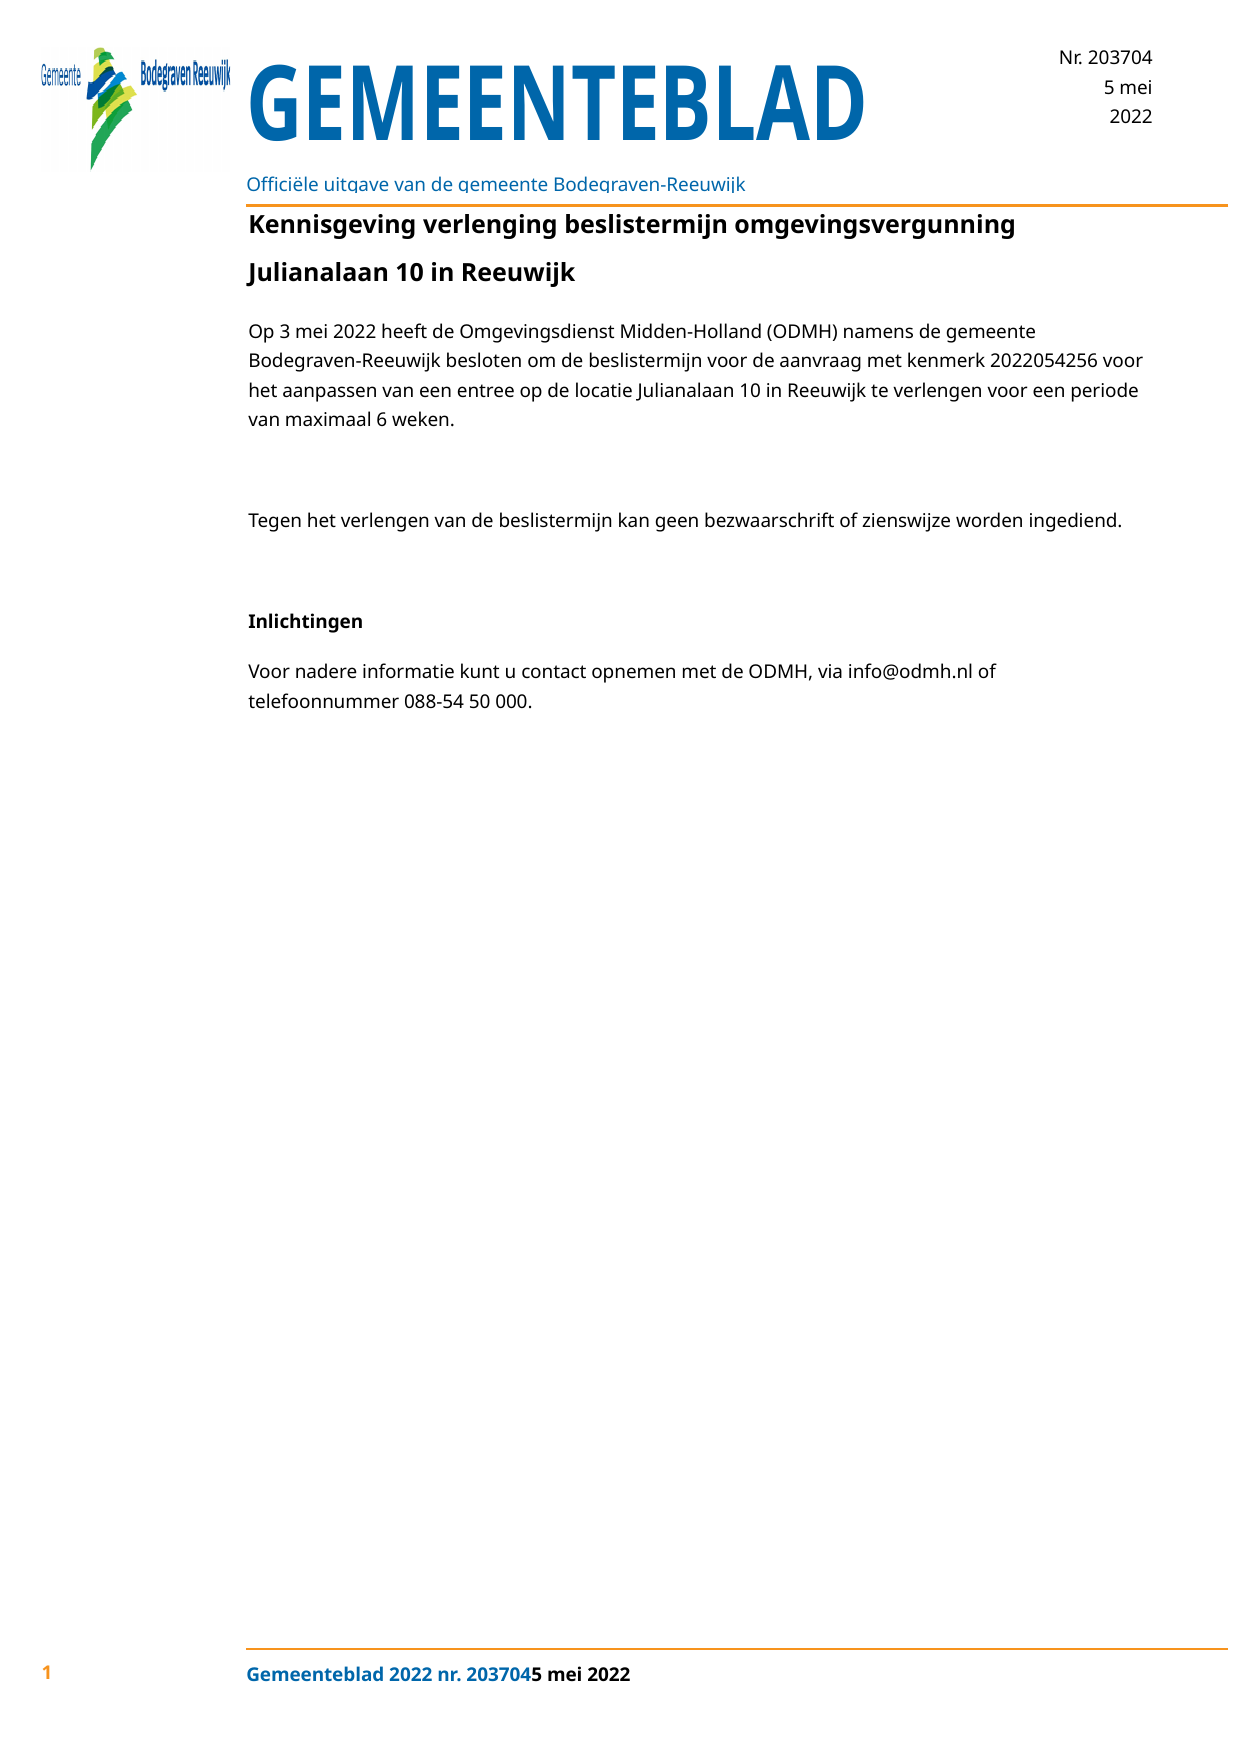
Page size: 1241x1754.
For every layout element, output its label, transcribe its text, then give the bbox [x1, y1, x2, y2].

text Voor nadere informatie kunt u contact opnemen met de ODMH, via info@odmh.nl of telefoonnummer 088-54 50 000. [248, 659, 1152, 714]
picture [41, 47, 231, 172]
text Op 3 mei 2022 heeft de Omgevingsdienst Midden-Holland (ODMH) namens de gemeente Bodegraven-Reeuwijk besloten om de beslistermijn voor de aanvraag met kenmerk 2022054256 voor het aanpassen van een entree op de locatie Julianalaan 10 in Reeuwijk te verlengen voor een periode van maximaal 6 weken. [248, 318, 1152, 432]
text Kennisgeving verlenging beslistermijn omgevingsvergunning Julianalaan 10 in Reeuwijk [248, 207, 1152, 288]
text Inlichtingen [248, 608, 1152, 634]
text Tegen het verlengen van de beslistermijn kan geen bezwaarschrift of zienswijze worden ingediend. [248, 507, 1152, 533]
